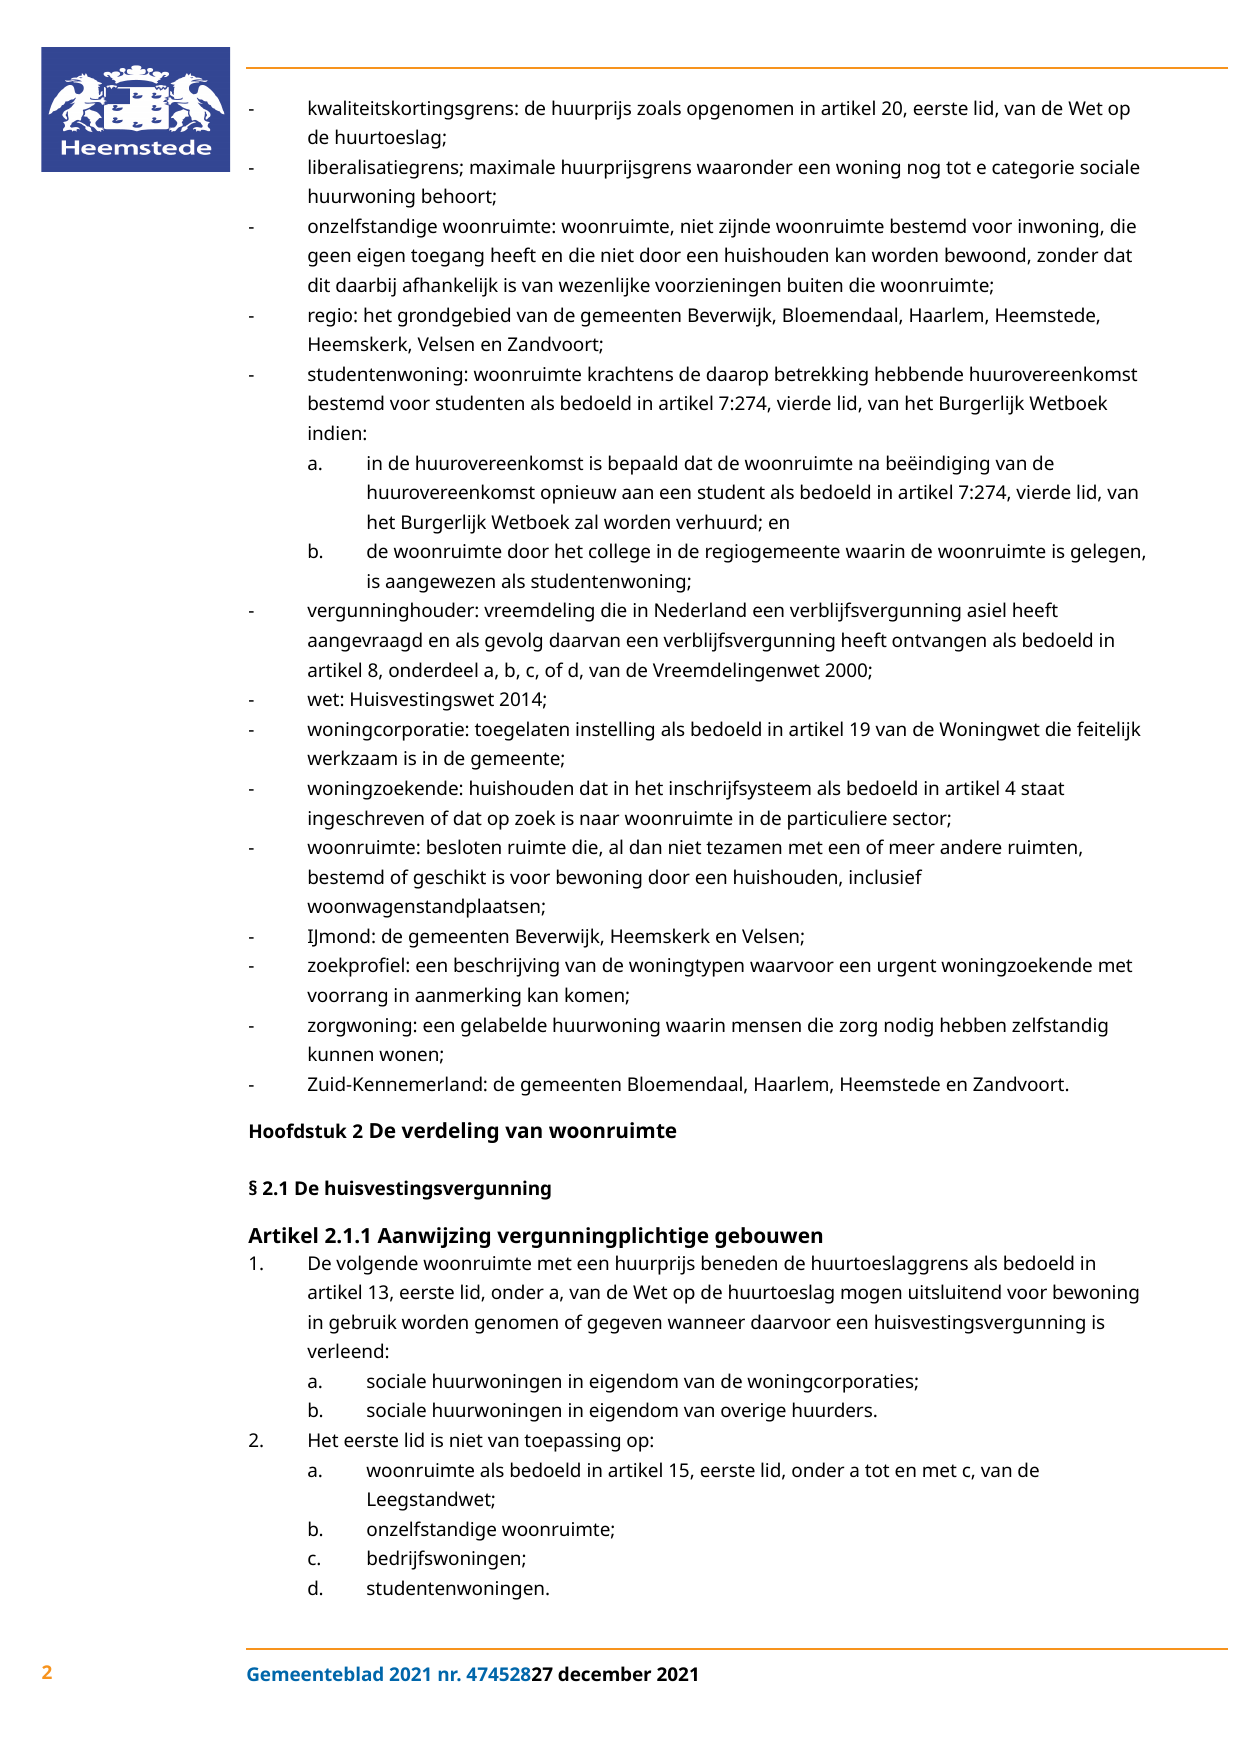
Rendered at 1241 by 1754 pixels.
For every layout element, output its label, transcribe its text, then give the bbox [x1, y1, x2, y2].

text Hoofdstuk 2 De verdeling van woonruimte [248, 1117, 1152, 1145]
list IJmond: de gemeenten Beverwijk, Heemskerk en Velsen; [248, 923, 1152, 949]
picture [41, 47, 231, 172]
list studentenwoning: woonruimte krachtens de daarop betrekking hebbende huurovereenkomst bestemd voor studenten als bedoeld in artikel 7:274, vierde lid, van het Burgerlijk Wetboek indien: [248, 361, 1152, 446]
list woningzoekende: huishouden dat in het inschrijfsysteem als bedoeld in artikel 4 staat ingeschreven of dat op zoek is naar woonruimte in de particuliere sector; [248, 775, 1152, 831]
list liberalisatiegrens; maximale huurprijsgrens waaronder een woning nog tot e categorie sociale huurwoning behoort; [248, 154, 1152, 209]
list onzelfstandige woonruimte: woonruimte, niet zijnde woonruimte bestemd voor inwoning, die geen eigen toegang heeft en die niet door een huishouden kan worden bewoond, zonder dat dit daarbij afhankelijk is van wezenlijke voorzieningen buiten die woonruimte; [248, 213, 1152, 298]
text Artikel 2.1.1 Aanwijzing vergunningplichtige gebouwen [248, 1221, 1152, 1250]
list Het eerste lid is niet van toepassing op: [248, 1427, 1152, 1453]
list sociale huurwoningen in eigendom van overige huurders. [307, 1398, 1152, 1423]
list studentenwoningen. [307, 1575, 1152, 1601]
list kwaliteitskortingsgrens: de huurprijs zoals opgenomen in artikel 20, eerste lid, van de Wet op de huurtoeslag; [248, 95, 1152, 150]
list de woonruimte door het college in de regiogemeente waarin de woonruimte is gelegen, is aangewezen als studentenwoning; [307, 538, 1152, 594]
list zoekprofiel: een beschrijving van de woningtypen waarvoor een urgent woningzoekende met voorrang in aanmerking kan komen; [248, 953, 1152, 1008]
list vergunninghouder: vreemdeling die in Nederland een verblijfsvergunning asiel heeft aangevraagd en als gevolg daarvan een verblijfsvergunning heeft ontvangen als bedoeld in artikel 8, onderdeel a, b, c, of d, van de Vreemdelingenwet 2000; [248, 598, 1152, 683]
list onzelfstandige woonruimte; [307, 1516, 1152, 1542]
text § 2.1 De huisvestingsvergunning [248, 1175, 1152, 1200]
list De volgende woonruimte met een huurprijs beneden de huurtoeslaggrens als bedoeld in artikel 13, eerste lid, onder a, van de Wet op de huurtoeslag mogen uitsluitend voor bewoning in gebruik worden genomen of gegeven wanneer daarvoor een huisvestingsvergunning is verleend: [248, 1250, 1152, 1364]
list regio: het grondgebied van de gemeenten Beverwijk, Bloemendaal, Haarlem, Heemstede, Heemskerk, Velsen en Zandvoort; [248, 302, 1152, 357]
list zorgwoning: een gelabelde huurwoning waarin mensen die zorg nodig hebben zelfstandig kunnen wonen; [248, 1012, 1152, 1067]
list wet: Huisvestingswet 2014; [248, 686, 1152, 712]
list in de huurovereenkomst is bepaald dat de woonruimte na beëindiging van de huurovereenkomst opnieuw aan een student als bedoeld in artikel 7:274, vierde lid, van het Burgerlijk Wetboek zal worden verhuurd; en [307, 450, 1152, 535]
list Zuid-Kennemerland: de gemeenten Bloemendaal, Haarlem, Heemstede en Zandvoort. [248, 1071, 1152, 1097]
list woningcorporatie: toegelaten instelling als bedoeld in artikel 19 van de Woningwet die feitelijk werkzaam is in de gemeente; [248, 716, 1152, 771]
list woonruimte: besloten ruimte die, al dan niet tezamen met een of meer andere ruimten, bestemd of geschikt is voor bewoning door een huishouden, inclusief woonwagenstandplaatsen; [248, 834, 1152, 919]
list bedrijfswoningen; [307, 1546, 1152, 1571]
list sociale huurwoningen in eigendom van de woningcorporaties; [307, 1368, 1152, 1394]
list woonruimte als bedoeld in artikel 15, eerste lid, onder a tot en met c, van de Leegstandwet; [307, 1457, 1152, 1512]
